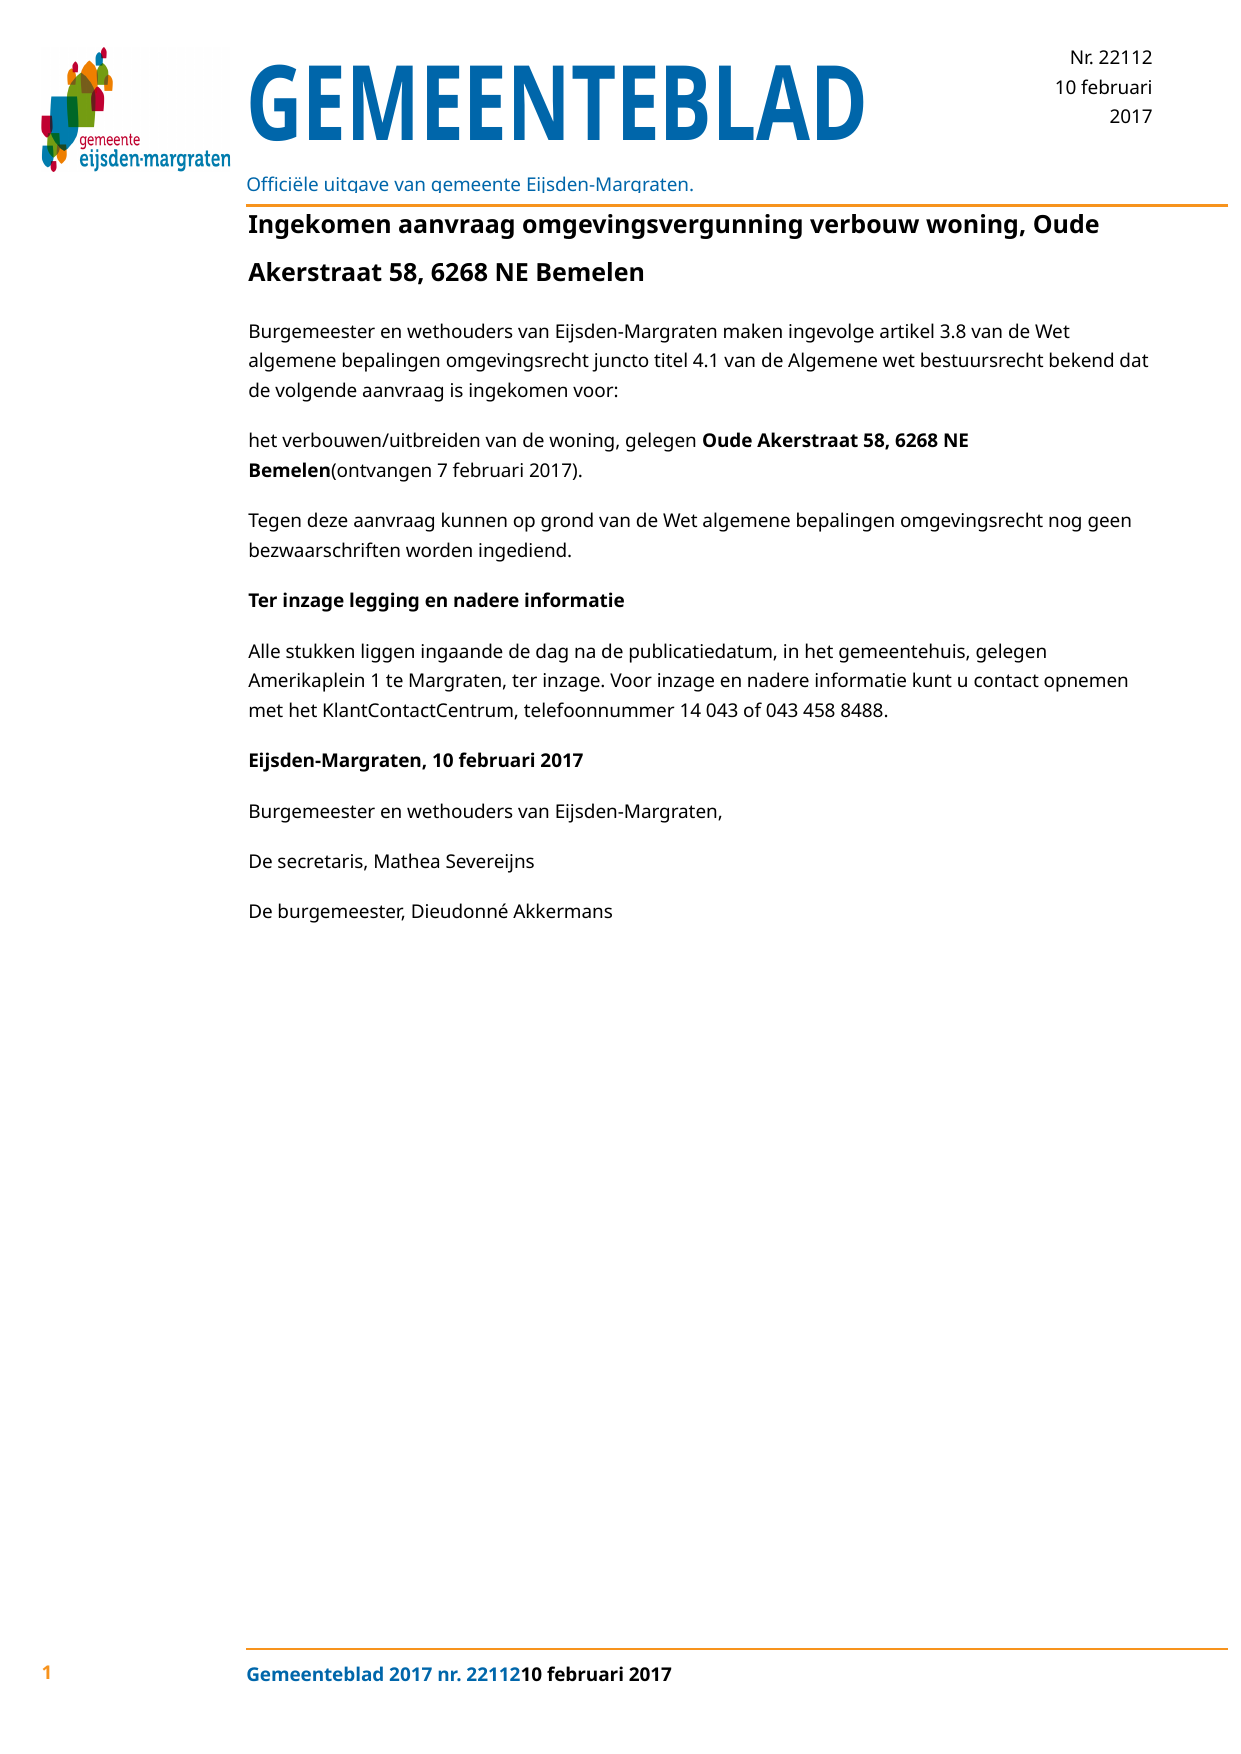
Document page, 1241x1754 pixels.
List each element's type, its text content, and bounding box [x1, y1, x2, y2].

text Ter inzage legging en nadere informatie [248, 587, 1152, 613]
text Burgemeester en wethouders van Eijsden-Margraten maken ingevolge artikel 3.8 van de Wet algemene bepalingen omgevingsrecht juncto titel 4.1 van de Algemene wet bestuursrecht bekend dat de volgende aanvraag is ingekomen voor: [248, 318, 1152, 403]
text Alle stukken liggen ingaande de dag na de publicatiedatum, in het gemeentehuis, gelegen Amerikaplein 1 te Margraten, ter inzage. Voor inzage en nadere informatie kunt u contact opnemen met het KlantContactCentrum, telefoonnummer 14 043 of 043 458 8488. [248, 638, 1152, 723]
picture [41, 47, 231, 172]
text Ingekomen aanvraag omgevingsvergunning verbouw woning, Oude Akerstraat 58, 6268 NE Bemelen [248, 207, 1152, 288]
text het verbouwen/uitbreiden van de woning, gelegen Oude Akerstraat 58, 6268 NE Bemelen(ontvangen 7 februari 2017). [248, 427, 1152, 483]
text Tegen deze aanvraag kunnen op grond van de Wet algemene bepalingen omgevingsrecht nog geen bezwaarschriften worden ingediend. [248, 507, 1152, 563]
text De secretaris, Mathea Severeijns [248, 848, 1152, 874]
text Burgemeester en wethouders van Eijsden-Margraten, [248, 798, 1152, 824]
text Eijsden-Margraten, 10 februari 2017 [248, 747, 1152, 773]
text De burgemeester, Dieudonné Akkermans [248, 899, 1152, 924]
